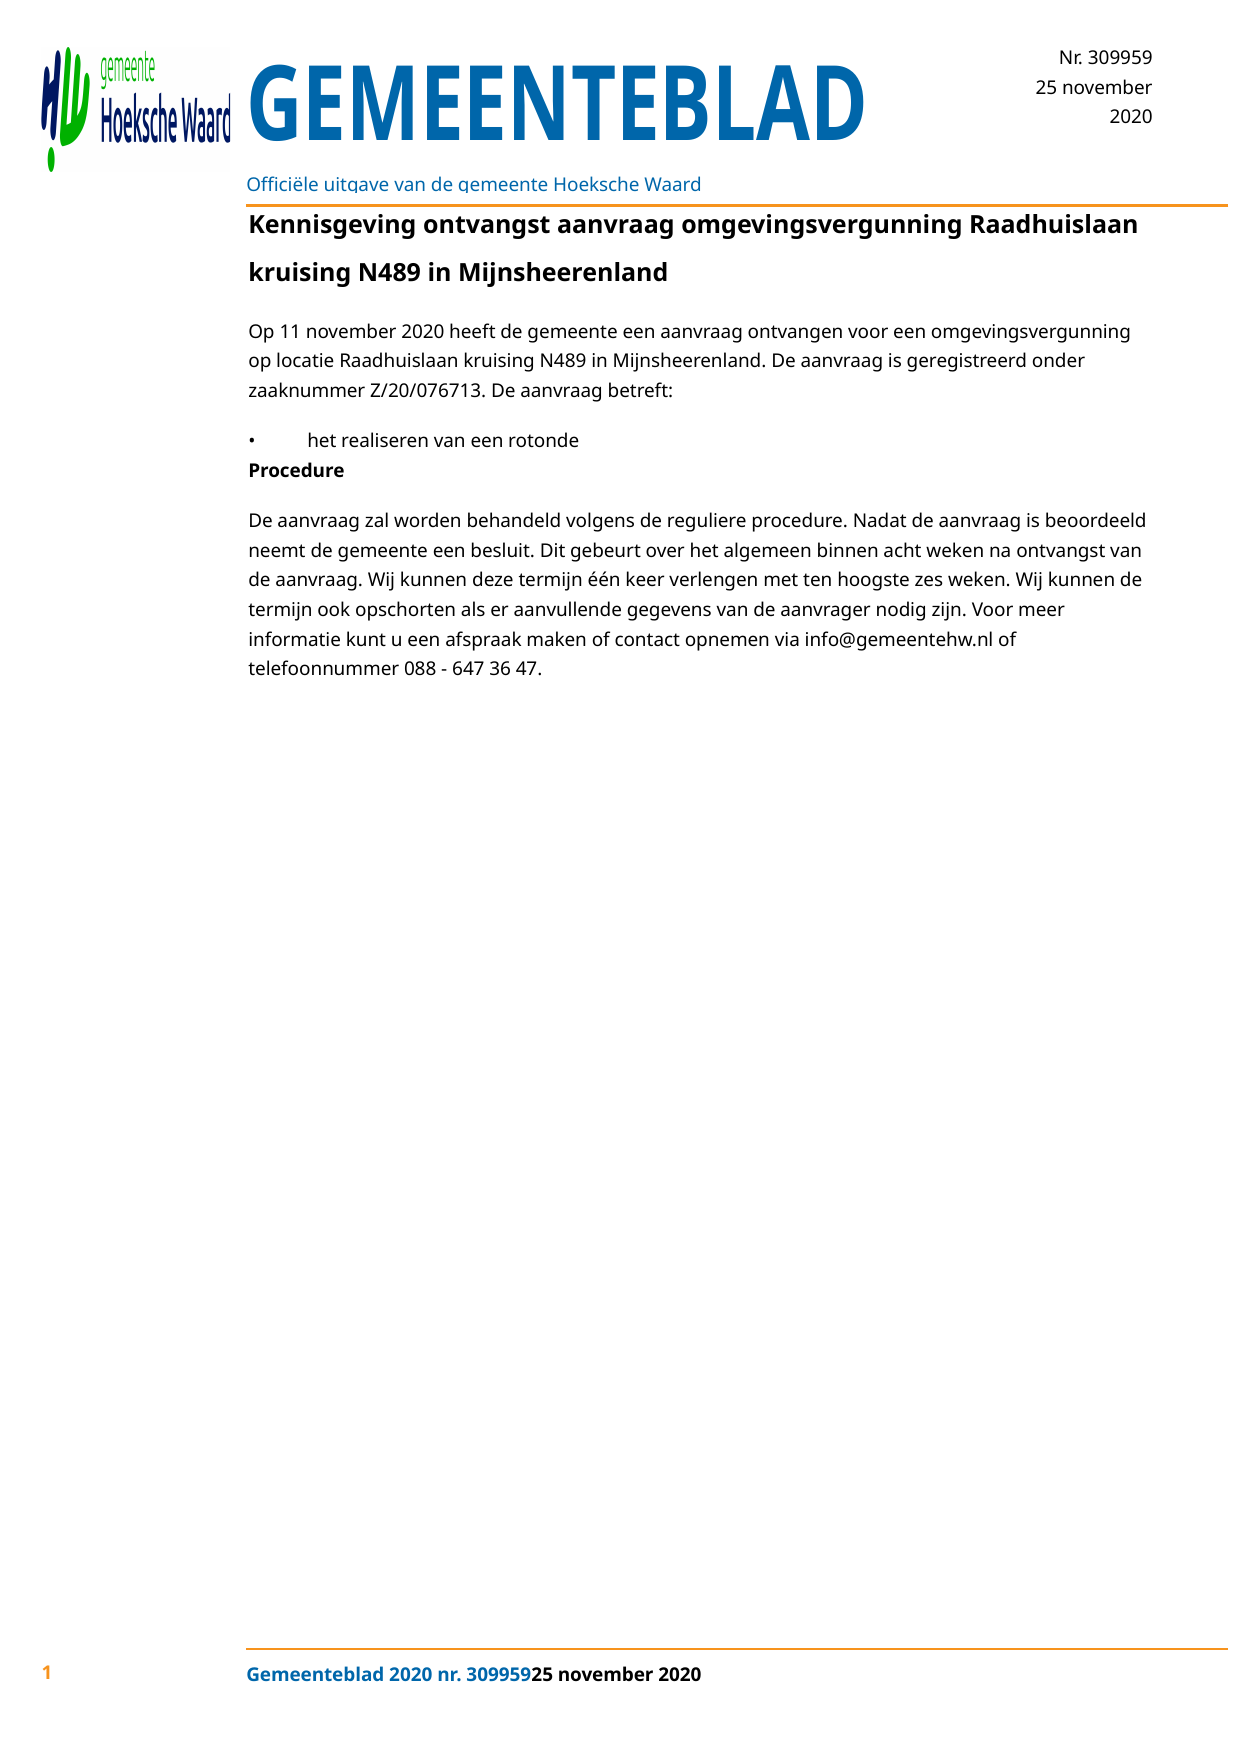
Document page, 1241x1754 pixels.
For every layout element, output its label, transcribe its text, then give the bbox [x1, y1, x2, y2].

list het realiseren van een rotonde [248, 427, 1152, 453]
text Procedure [248, 457, 1152, 483]
text Kennisgeving ontvangst aanvraag omgevingsvergunning Raadhuislaan kruising N489 in Mijnsheerenland [248, 207, 1152, 288]
text De aanvraag zal worden behandeld volgens de reguliere procedure. Nadat de aanvraag is beoordeeld neemt de gemeente een besluit. Dit gebeurt over het algemeen binnen acht weken na ontvangst van de aanvraag. Wij kunnen deze termijn één keer verlengen met ten hoogste zes weken. Wij kunnen de termijn ook opschorten als er aanvullende gegevens van de aanvrager nodig zijn. Voor meer informatie kunt u een afspraak maken of contact opnemen via info@gemeentehw.nl of telefoonnummer 088 - 647 36 47. [248, 507, 1152, 681]
picture [41, 47, 231, 172]
text Op 11 november 2020 heeft de gemeente een aanvraag ontvangen voor een omgevingsvergunning op locatie Raadhuislaan kruising N489 in Mijnsheerenland. De aanvraag is geregistreerd onder zaaknummer Z/20/076713. De aanvraag betreft: [248, 318, 1152, 403]
